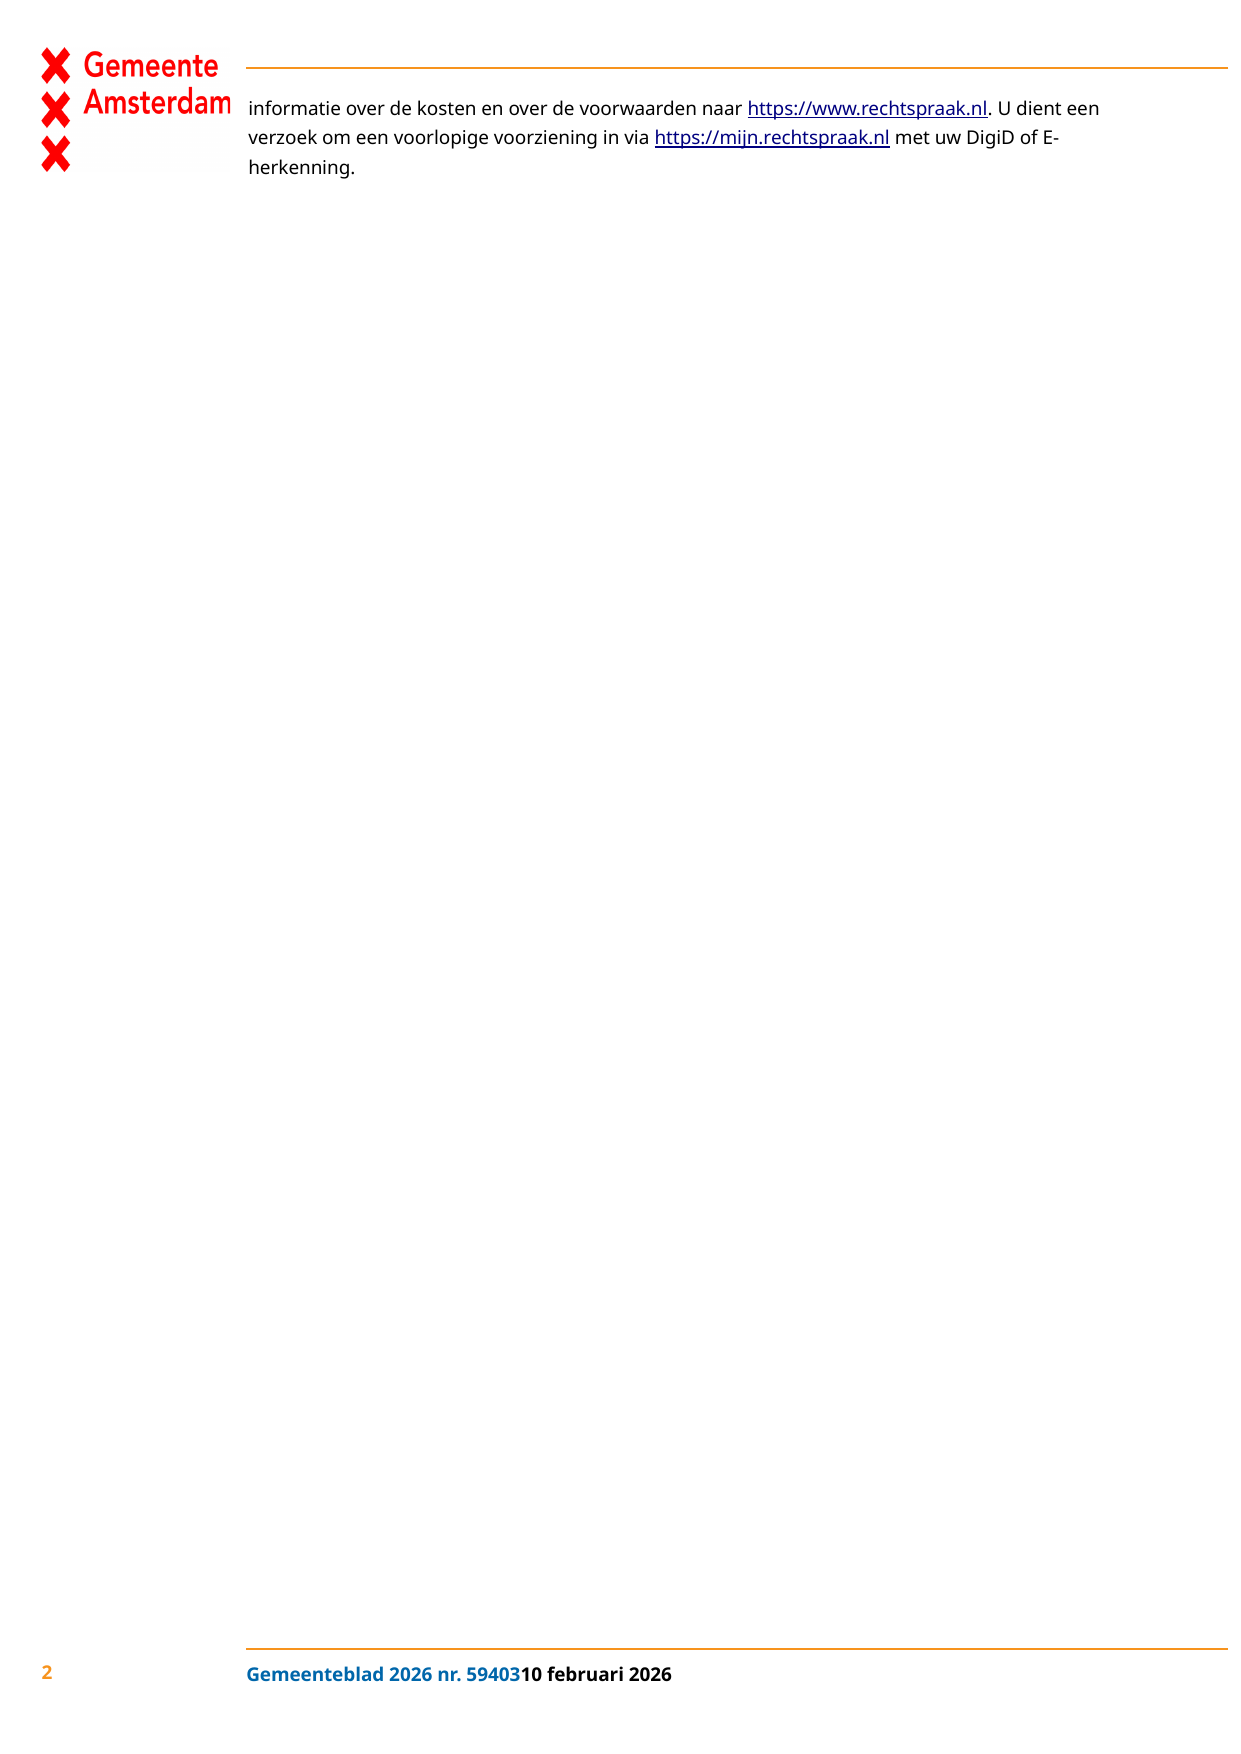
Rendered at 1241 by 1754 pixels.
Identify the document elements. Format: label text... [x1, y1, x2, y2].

text informatie over de kosten en over de voorwaarden naar https://www.rechtspraak.nl. U dient een verzoek om een voorlopige voorziening in via https://mijn.rechtspraak.nl met uw DigiD of E-herkenning. [248, 95, 1152, 180]
picture [41, 47, 231, 172]
